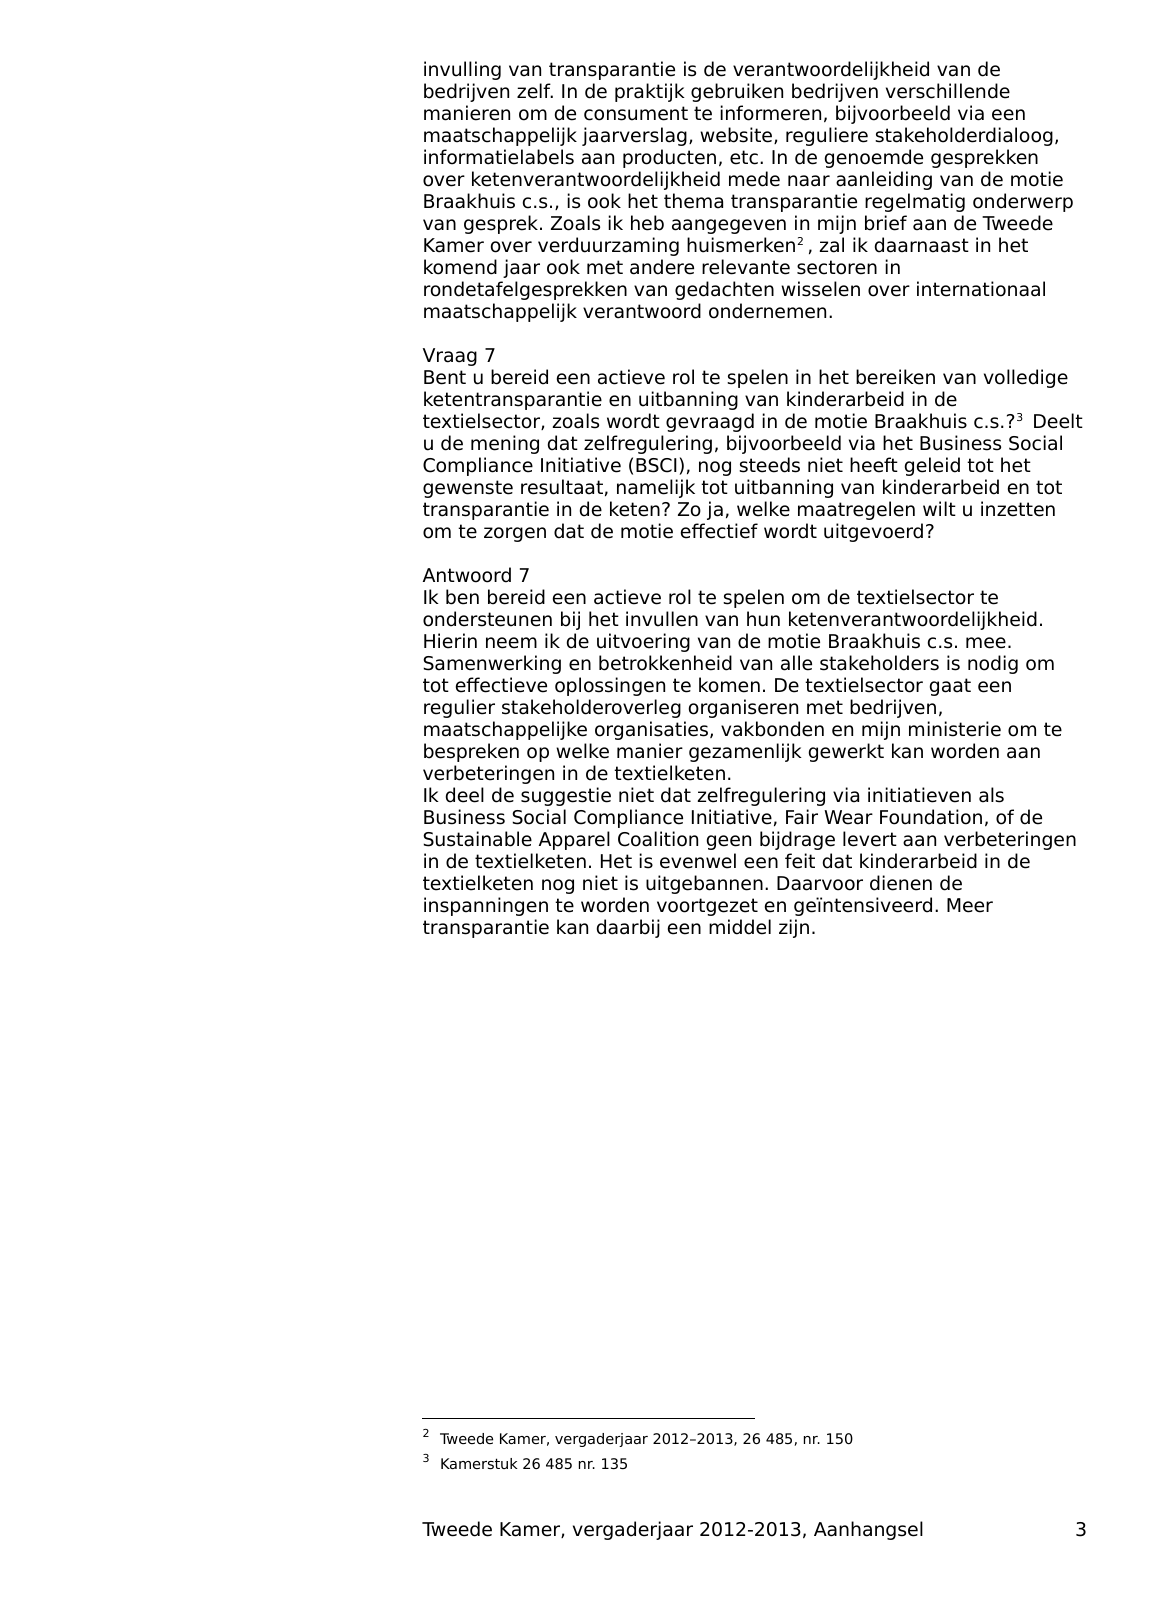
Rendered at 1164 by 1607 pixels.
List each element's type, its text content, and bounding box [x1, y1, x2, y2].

text Bent u bereid een actieve rol te spelen in het bereiken van volledige ketentransparantie en uitbanning van kinderarbeid in de textielsector, zoals wordt gevraagd in de motie Braakhuis c.s.? Deelt u de mening dat zelfregulering, bijvoorbeeld via het Business Social Compliance Initiative (BSCI), nog steeds niet heeft geleid tot het gewenste resultaat, namelijk tot uitbanning van kinderarbeid en tot transparantie in de keten? Zo ja, welke maatregelen wilt u inzetten om te zorgen dat de motie effectief wordt uitgevoerd? [422, 367, 1087, 543]
text invulling van transparantie is de verantwoordelijkheid van de bedrijven zelf. In de praktijk gebruiken bedrijven verschillende manieren om de consument te informeren, bijvoorbeeld via een maatschappelijk jaarverslag, website, reguliere stakeholderdialoog, informatielabels aan producten, etc. In de genoemde gesprekken over ketenverantwoordelijkheid mede naar aanleiding van de motie Braakhuis c.s., is ook het thema transparantie regelmatig onderwerp van gesprek. Zoals ik heb aangegeven in mijn brief aan de Tweede Kamer over verduurzaming huismerken, zal ik daarnaast in het komend jaar ook met andere relevante sectoren in rondetafelgesprekken van gedachten wisselen over internationaal maatschappelijk verantwoord ondernemen. [422, 59, 1087, 323]
text Vraag 7 [422, 345, 1087, 367]
text Antwoord 7 [422, 565, 1087, 587]
text Tweede Kamer, vergaderjaar 2012–2013, 26 485, nr. 150 [422, 1427, 1087, 1449]
text Ik ben bereid een actieve rol te spelen om de textielsector te ondersteunen bij het invullen van hun ketenverantwoordelijkheid. Hierin neem ik de uitvoering van de motie Braakhuis c.s. mee. Samenwerking en betrokkenheid van alle stakeholders is nodig om tot effectieve oplossingen te komen. De textielsector gaat een regulier stakeholderoverleg organiseren met bedrijven, maatschappelijke organisaties, vakbonden en mijn ministerie om te bespreken op welke manier gezamenlijk gewerkt kan worden aan verbeteringen in de textielketen. [422, 587, 1087, 785]
text Ik deel de suggestie niet dat zelfregulering via initiatieven als Business Social Compliance Initiative, Fair Wear Foundation, of de Sustainable Apparel Coalition geen bijdrage levert aan verbeteringen in de textielketen. Het is evenwel een feit dat kinderarbeid in de textielketen nog niet is uitgebannen. Daarvoor dienen de inspanningen te worden voortgezet en geïntensiveerd. Meer transparantie kan daarbij een middel zijn. [422, 785, 1087, 939]
text Kamerstuk 26 485 nr. 135 [422, 1452, 1087, 1474]
